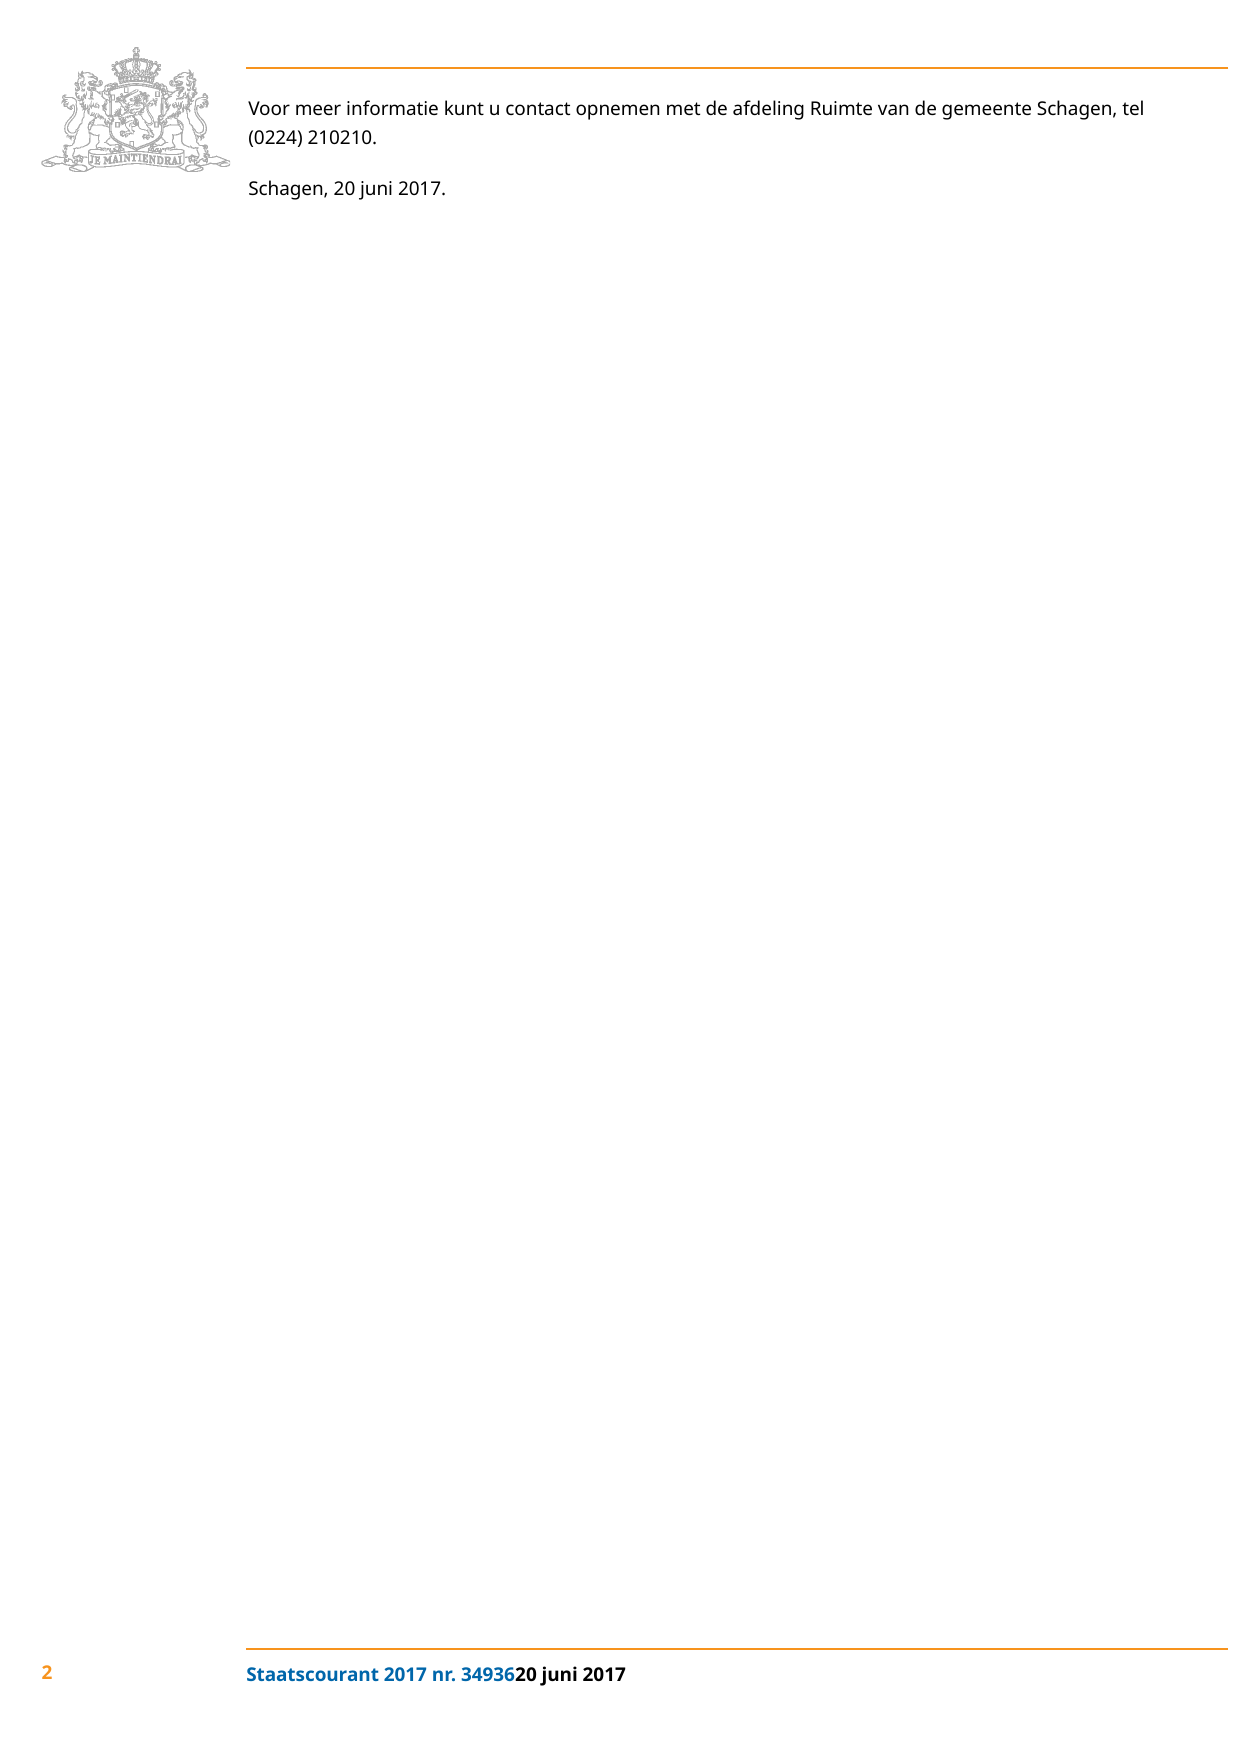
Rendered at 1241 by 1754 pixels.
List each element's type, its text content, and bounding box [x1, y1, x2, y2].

text Voor meer informatie kunt u contact opnemen met de afdeling Ruimte van de gemeente Schagen, tel (0224) 210210. [248, 95, 1152, 150]
text Schagen, 20 juni 2017. [248, 175, 1152, 201]
picture [41, 47, 231, 172]
